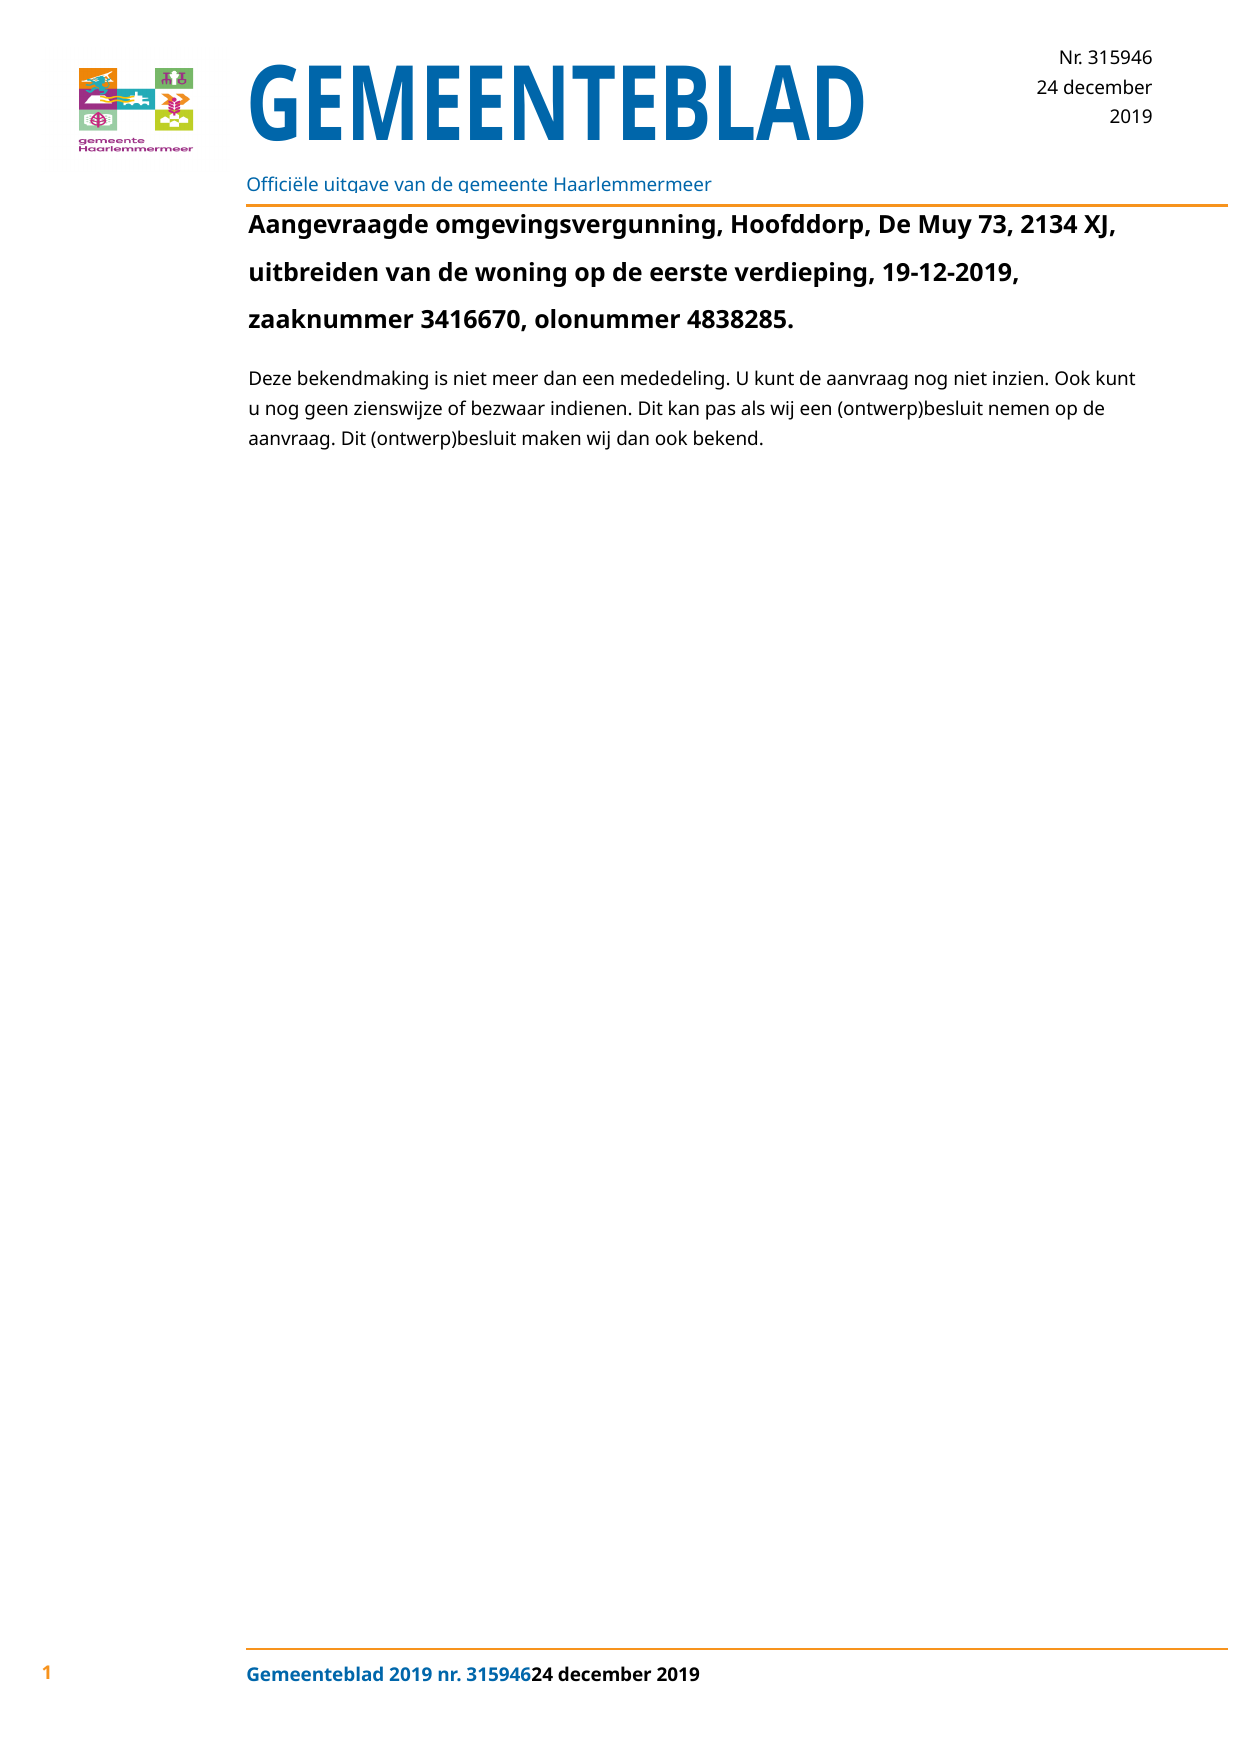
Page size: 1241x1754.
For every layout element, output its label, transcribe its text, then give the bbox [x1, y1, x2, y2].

text Deze bekendmaking is niet meer dan een mededeling. U kunt de aanvraag nog niet inzien. Ook kunt u nog geen zienswijze of bezwaar indienen. Dit kan pas als wij een (ontwerp)besluit nemen op de aanvraag. Dit (ontwerp)besluit maken wij dan ook bekend. [248, 366, 1152, 450]
picture [41, 47, 231, 172]
text Aangevraagde omgevingsvergunning, Hoofddorp, De Muy 73, 2134 XJ, uitbreiden van de woning op de eerste verdieping, 19-12-2019, zaaknummer 3416670, olonummer 4838285. [248, 207, 1152, 336]
